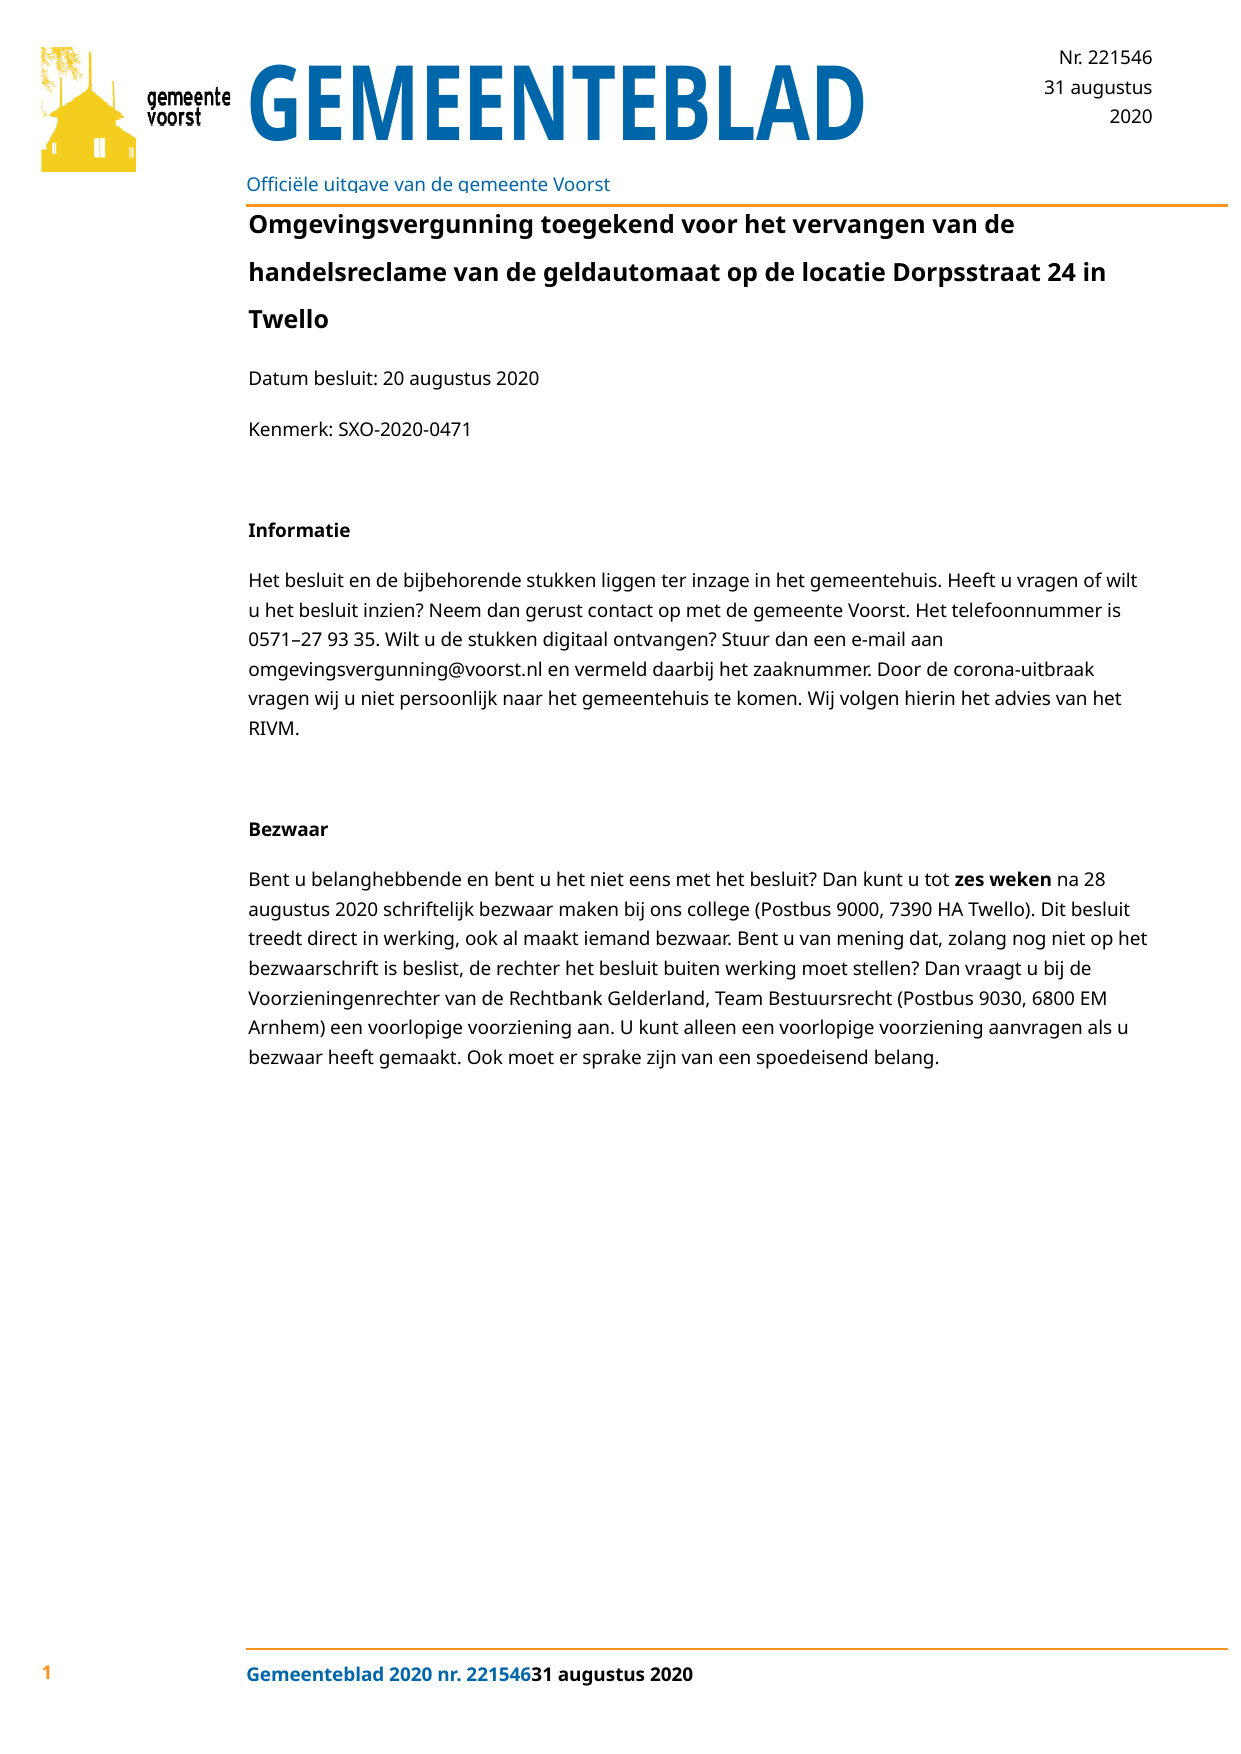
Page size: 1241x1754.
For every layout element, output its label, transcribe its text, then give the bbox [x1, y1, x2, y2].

text Datum besluit: 20 augustus 2020 [248, 366, 1152, 391]
text Omgevingsvergunning toegekend voor het vervangen van de handelsreclame van de geldautomaat op de locatie Dorpsstraat 24 in Twello [248, 207, 1152, 336]
text Het besluit en de bijbehorende stukken liggen ter inzage in het gemeentehuis. Heeft u vragen of wilt u het besluit inzien? Neem dan gerust contact op met de gemeente Voorst. Het telefoonnummer is 0571–27 93 35. Wilt u de stukken digitaal ontvangen? Stuur dan een e-mail aan omgevingsvergunning@voorst.nl en vermeld daarbij het zaaknummer. Door de corona-uitbraak vragen wij u niet persoonlijk naar het gemeentehuis te komen. Wij volgen hierin het advies van het RIVM. [248, 567, 1152, 741]
text Bezwaar [248, 816, 1152, 842]
text Kenmerk: SXO-2020-0471 [248, 416, 1152, 442]
text Bent u belanghebbende en bent u het niet eens met het besluit? Dan kunt u tot zes weken na 28 augustus 2020 schriftelijk bezwaar maken bij ons college (Postbus 9000, 7390 HA Twello). Dit besluit treedt direct in werking, ook al maakt iemand bezwaar. Bent u van mening dat, zolang nog niet op het bezwaarschrift is beslist, de rechter het besluit buiten werking moet stellen? Dan vraagt u bij de Voorzieningenrechter van de Rechtbank Gelderland, Team Bestuursrecht (Postbus 9030, 6800 EM Arnhem) een voorlopige voorziening aan. U kunt alleen een voorlopige voorziening aanvragen als u bezwaar heeft gemaakt. Ook moet er sprake zijn van een spoedeisend belang. [248, 866, 1152, 1069]
picture [41, 47, 231, 172]
text Informatie [248, 517, 1152, 542]
